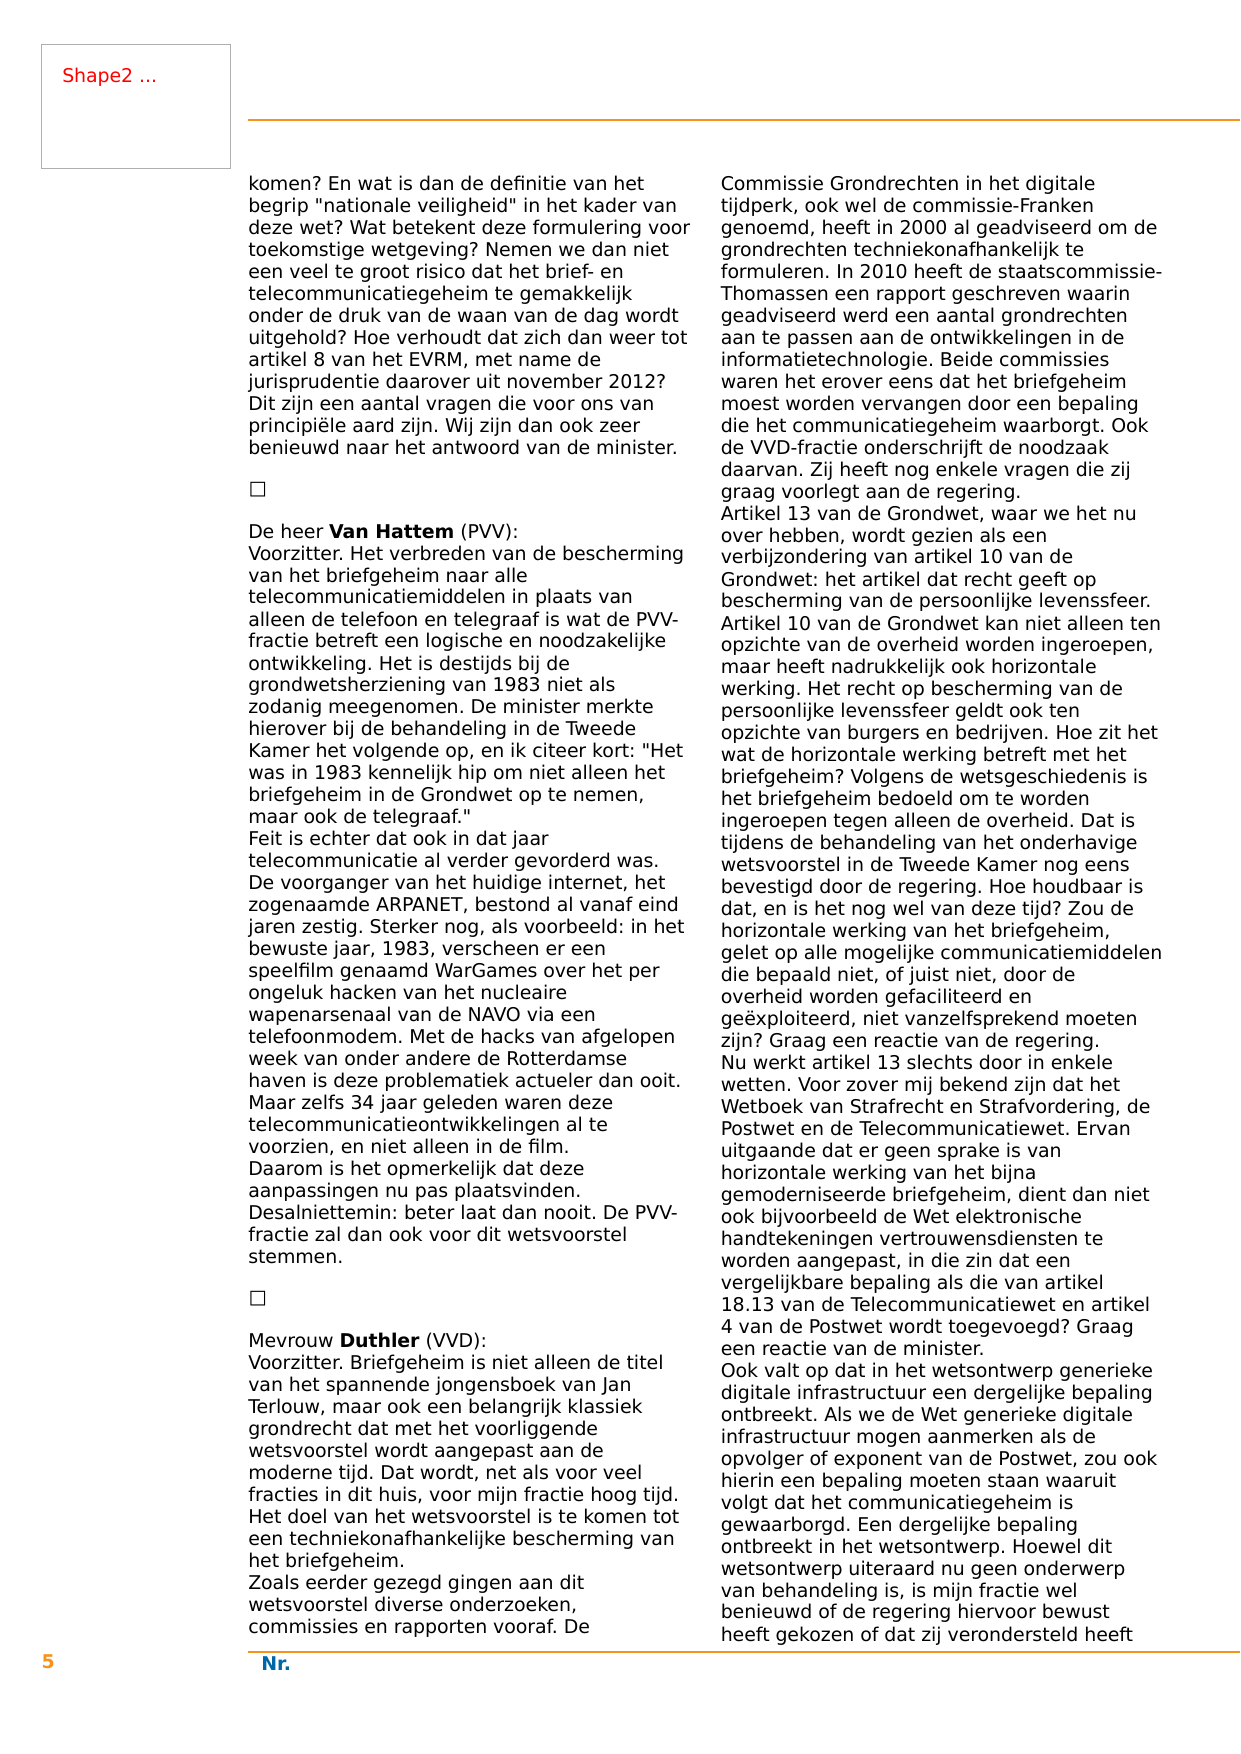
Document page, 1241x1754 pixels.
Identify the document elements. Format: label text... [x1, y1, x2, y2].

text Zoals eerder gezegd gingen aan dit wetsvoorstel diverse onderzoeken, commissies en rapporten vooraf. De [248, 1572, 691, 1637]
text De heer Van Hattem (PVV): [248, 521, 691, 542]
text ⬜ [248, 1288, 691, 1310]
text Daarom is het opmerkelijk dat deze aanpassingen nu pas plaatsvinden. Desalniettemin: beter laat dan nooit. De PVV-fractie zal dan ook voor dit wetsvoorstel stemmen. [248, 1158, 691, 1268]
text Voorzitter. Het verbreden van de bescherming van het briefgeheim naar alle telecommunicatiemiddelen in plaats van alleen de telefoon en telegraaf is wat de PVV-fractie betreft een logische en noodzakelijke ontwikkeling. Het is destijds bij de grondwetsherziening van 1983 niet als zodanig meegenomen. De minister merkte hierover bij de behandeling in de Tweede Kamer het volgende op, en ik citeer kort: "Het was in 1983 kennelijk hip om niet alleen het briefgeheim in de Grondwet op te nemen, maar ook de telegraaf." [248, 542, 691, 828]
text Commissie Grondrechten in het digitale tijdperk, ook wel de commissie-Franken genoemd, heeft in 2000 al geadviseerd om de grondrechten techniekonafhankelijk te formuleren. In 2010 heeft de staatscommissie-Thomassen een rapport geschreven waarin geadviseerd werd een aantal grondrechten aan te passen aan de ontwikkelingen in de informatietechnologie. Beide commissies waren het erover eens dat het briefgeheim moest worden vervangen door een bepaling die het communicatiegeheim waarborgt. Ook de VVD-fractie onderschrijft de noodzaak daarvan. Zij heeft nog enkele vragen die zij graag voorlegt aan de regering. [721, 173, 1163, 502]
text Ook valt op dat in het wetsontwerp generieke digitale infrastructuur een dergelijke bepaling ontbreekt. Als we de Wet generieke digitale infrastructuur mogen aanmerken als de opvolger of exponent van de Postwet, zou ook hierin een bepaling moeten staan waaruit volgt dat het communicatiegeheim is gewaarborgd. Een dergelijke bepaling ontbreekt in het wetsontwerp. Hoewel dit wetsontwerp uiteraard nu geen onderwerp van behandeling is, is mijn fractie wel benieuwd of de regering hiervoor bewust heeft gekozen of dat zij verondersteld heeft [721, 1360, 1163, 1645]
text komen? En wat is dan de definitie van het begrip "nationale veiligheid" in het kader van deze wet? Wat betekent deze formulering voor toekomstige wetgeving? Nemen we dan niet een veel te groot risico dat het brief- en telecommunicatiegeheim te gemakkelijk onder de druk van de waan van de dag wordt uitgehold? Hoe verhoudt dat zich dan weer tot artikel 8 van het EVRM, met name de jurisprudentie daarover uit november 2012? Dit zijn een aantal vragen die voor ons van principiële aard zijn. Wij zijn dan ook zeer benieuwd naar het antwoord van de minister. [248, 173, 691, 458]
text ⬜ [248, 478, 691, 501]
text Voorzitter. Briefgeheim is niet alleen de titel van het spannende jongensboek van Jan Terlouw, maar ook een belangrijk klassiek grondrecht dat met het voorliggende wetsvoorstel wordt aangepast aan de moderne tijd. Dat wordt, net als voor veel fracties in dit huis, voor mijn fractie hoog tijd. Het doel van het wetsvoorstel is te komen tot een techniekonafhankelijke bescherming van het briefgeheim. [248, 1352, 691, 1572]
text Artikel 13 van de Grondwet, waar we het nu over hebben, wordt gezien als een verbijzondering van artikel 10 van de Grondwet: het artikel dat recht geeft op bescherming van de persoonlijke levenssfeer. Artikel 10 van de Grondwet kan niet alleen ten opzichte van de overheid worden ingeroepen, maar heeft nadrukkelijk ook horizontale werking. Het recht op bescherming van de persoonlijke levenssfeer geldt ook ten opzichte van burgers en bedrijven. Hoe zit het wat de horizontale werking betreft met het briefgeheim? Volgens de wetsgeschiedenis is het briefgeheim bedoeld om te worden ingeroepen tegen alleen de overheid. Dat is tijdens de behandeling van het onderhavige wetsvoorstel in de Tweede Kamer nog eens bevestigd door de regering. Hoe houdbaar is dat, en is het nog wel van deze tijd? Zou de horizontale werking van het briefgeheim, gelet op alle mogelijke communicatiemiddelen die bepaald niet, of juist niet, door de overheid worden gefaciliteerd en geëxploiteerd, niet vanzelfsprekend moeten zijn? Graag een reactie van de regering. [721, 502, 1163, 1052]
text Nu werkt artikel 13 slechts door in enkele wetten. Voor zover mij bekend zijn dat het Wetboek van Strafrecht en Strafvordering, de Postwet en de Telecommunicatiewet. Ervan uitgaande dat er geen sprake is van horizontale werking van het bijna gemoderniseerde briefgeheim, dient dan niet ook bijvoorbeeld de Wet elektronische handtekeningen vertrouwensdiensten te worden aangepast, in die zin dat een vergelijkbare bepaling als die van artikel 18.13 van de Telecommunicatiewet en artikel 4 van de Postwet wordt toegevoegd? Graag een reactie van de minister. [721, 1052, 1163, 1360]
text Mevrouw Duthler (VVD): [248, 1330, 691, 1352]
text Feit is echter dat ook in dat jaar telecommunicatie al verder gevorderd was. De voorganger van het huidige internet, het zogenaamde ARPANET, bestond al vanaf eind jaren zestig. Sterker nog, als voorbeeld: in het bewuste jaar, 1983, verscheen er een speelfilm genaamd WarGames over het per ongeluk hacken van het nucleaire wapenarsenaal van de NAVO via een telefoonmodem. Met de hacks van afgelopen week van onder andere de Rotterdamse haven is deze problematiek actueler dan ooit. Maar zelfs 34 jaar geleden waren deze telecommunicatieontwikkelingen al te voorzien, en niet alleen in de film. [248, 828, 691, 1158]
